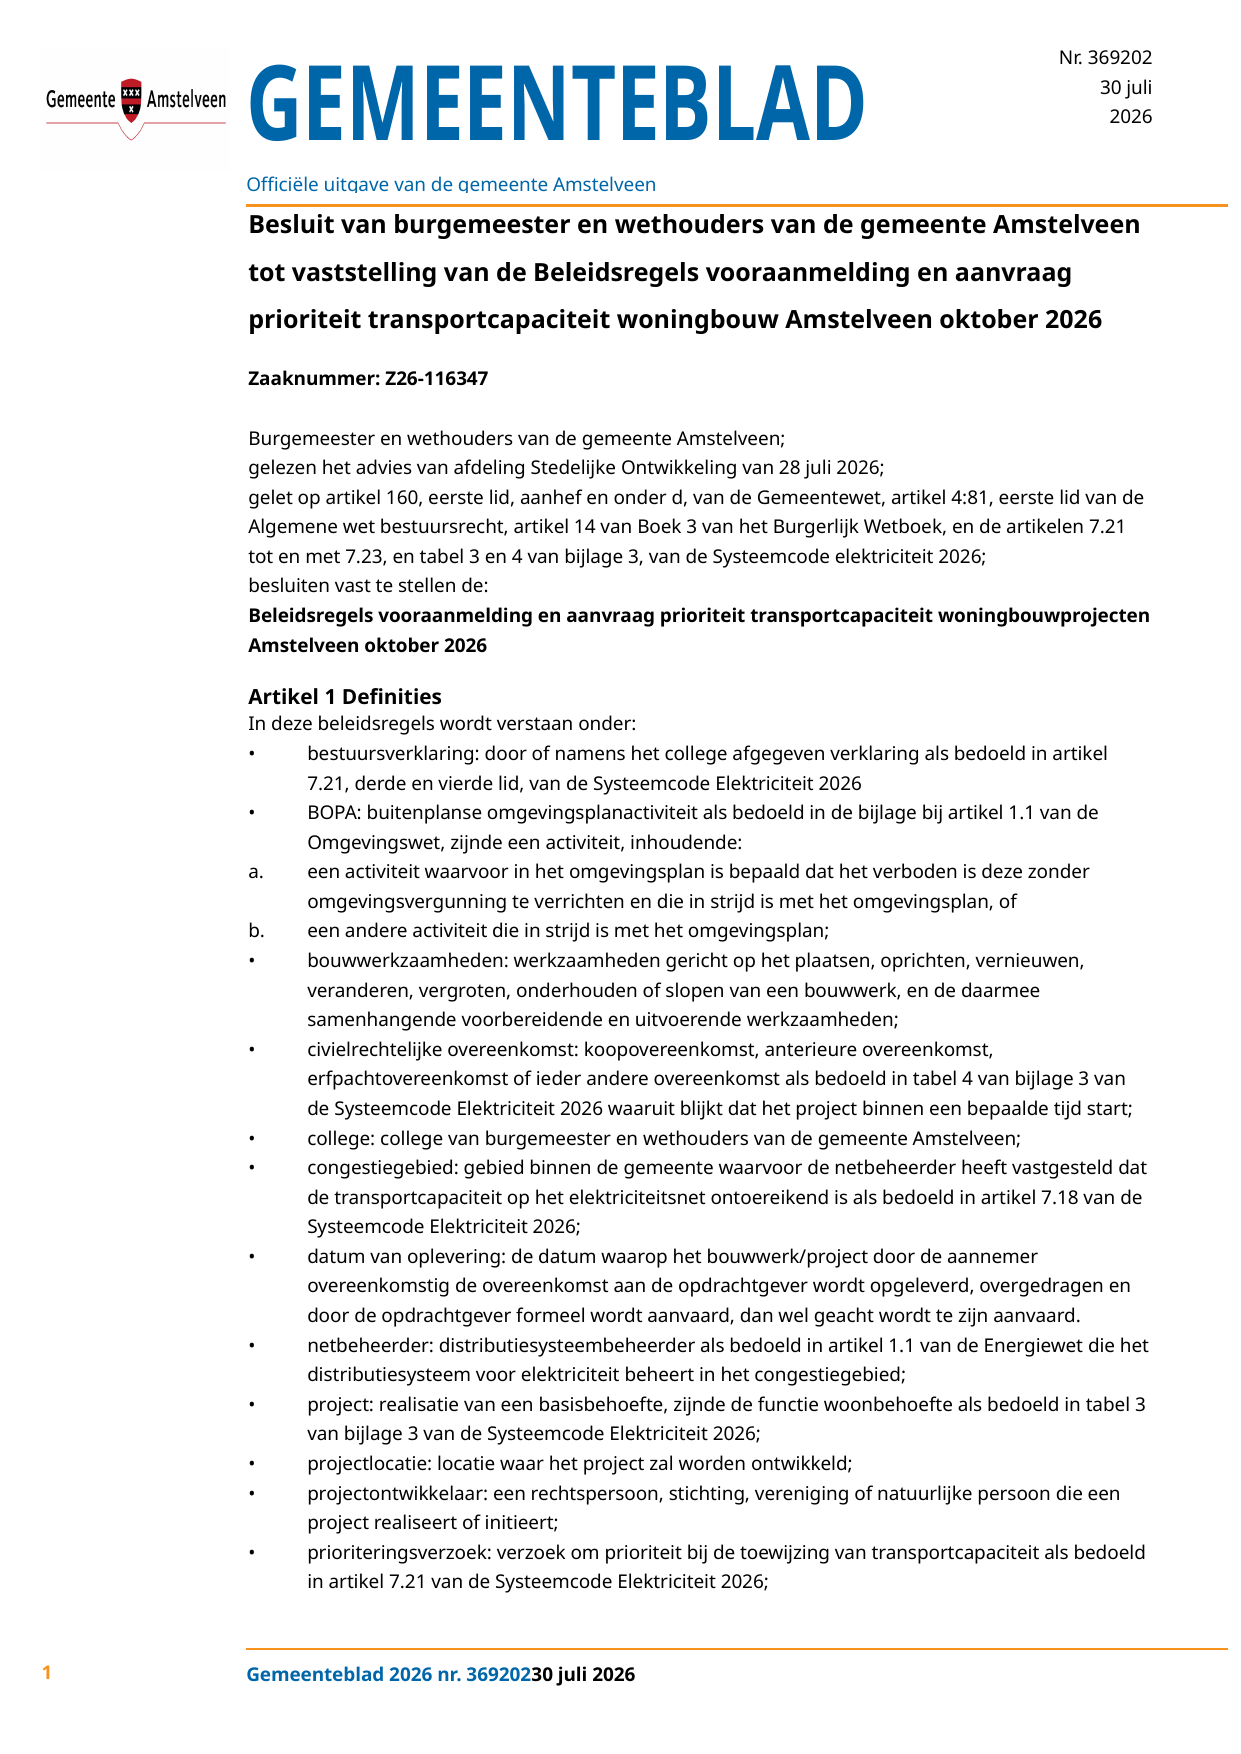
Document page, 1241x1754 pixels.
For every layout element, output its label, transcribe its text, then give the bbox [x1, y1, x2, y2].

list prioriteringsverzoek: verzoek om prioriteit bij de toewijzing van transportcapaciteit als bedoeld in artikel 7.21 van de Systeemcode Elektriciteit 2026; [248, 1539, 1152, 1594]
picture [41, 47, 231, 172]
list datum van oplevering: de datum waarop het bouwwerk/project door de aannemer overeenkomstig de overeenkomst aan de opdrachtgever wordt opgeleverd, overgedragen en door de opdrachtgever formeel wordt aanvaard, dan wel geacht wordt te zijn aanvaard. [248, 1243, 1152, 1328]
list BOPA: buitenplanse omgevingsplanactiviteit als bedoeld in de bijlage bij artikel 1.1 van de Omgevingswet, zijnde een activiteit, inhoudende: [248, 799, 1152, 855]
list college: college van burgemeester en wethouders van de gemeente Amstelveen; [248, 1125, 1152, 1151]
list een andere activiteit die in strijd is met het omgevingsplan; [248, 918, 1152, 943]
list project: realisatie van een basisbehoefte, zijnde de functie woonbehoefte als bedoeld in tabel 3 van bijlage 3 van de Systeemcode Elektriciteit 2026; [248, 1391, 1152, 1446]
text besluiten vast te stellen de: [248, 573, 1152, 598]
text Burgemeester en wethouders van de gemeente Amstelveen; [248, 425, 1152, 450]
text In deze beleidsregels wordt verstaan onder: [248, 711, 1152, 736]
text Artikel 1 Definities [248, 682, 1152, 711]
text gelezen het advies van afdeling Stedelijke Ontwikkeling van 28 juli 2026; [248, 454, 1152, 480]
text Beleidsregels vooraanmelding en aanvraag prioriteit transportcapaciteit woningbouwprojecten Amstelveen oktober 2026 [248, 602, 1152, 657]
text gelet op artikel 160, eerste lid, aanhef en onder d, van de Gemeentewet, artikel 4:81, eerste lid van de Algemene wet bestuursrecht, artikel 14 van Boek 3 van het Burgerlijk Wetboek, en de artikelen 7.21 tot en met 7.23, en tabel 3 en 4 van bijlage 3, van de Systeemcode elektriciteit 2026; [248, 484, 1152, 569]
list projectlocatie: locatie waar het project zal worden ontwikkeld; [248, 1450, 1152, 1476]
list bouwwerkzaamheden: werkzaamheden gericht op het plaatsen, oprichten, vernieuwen, veranderen, vergroten, onderhouden of slopen van een bouwwerk, en de daarmee samenhangende voorbereidende en uitvoerende werkzaamheden; [248, 947, 1152, 1032]
text Zaaknummer: Z26-116347 [248, 366, 1152, 391]
list bestuursverklaring: door of namens het college afgegeven verklaring als bedoeld in artikel 7.21, derde en vierde lid, van de Systeemcode Elektriciteit 2026 [248, 740, 1152, 796]
list civielrechtelijke overeenkomst: koopovereenkomst, anterieure overeenkomst, erfpachtovereenkomst of ieder andere overeenkomst als bedoeld in tabel 4 van bijlage 3 van de Systeemcode Elektriciteit 2026 waaruit blijkt dat het project binnen een bepaalde tijd start; [248, 1036, 1152, 1121]
list congestiegebied: gebied binnen de gemeente waarvoor de netbeheerder heeft vastgesteld dat de transportcapaciteit op het elektriciteitsnet ontoereikend is als bedoeld in artikel 7.18 van de Systeemcode Elektriciteit 2026; [248, 1154, 1152, 1239]
list een activiteit waarvoor in het omgevingsplan is bepaald dat het verboden is deze zonder omgevingsvergunning te verrichten en die in strijd is met het omgevingsplan, of [248, 858, 1152, 914]
list netbeheerder: distributiesysteembeheerder als bedoeld in artikel 1.1 van de Energiewet die het distributiesysteem voor elektriciteit beheert in het congestiegebied; [248, 1332, 1152, 1387]
list projectontwikkelaar: een rechtspersoon, stichting, vereniging of natuurlijke persoon die een project realiseert of initieert; [248, 1480, 1152, 1535]
text Besluit van burgemeester en wethouders van de gemeente Amstelveen tot vaststelling van de Beleidsregels vooraanmelding en aanvraag prioriteit transportcapaciteit woningbouw Amstelveen oktober 2026 [248, 207, 1152, 336]
